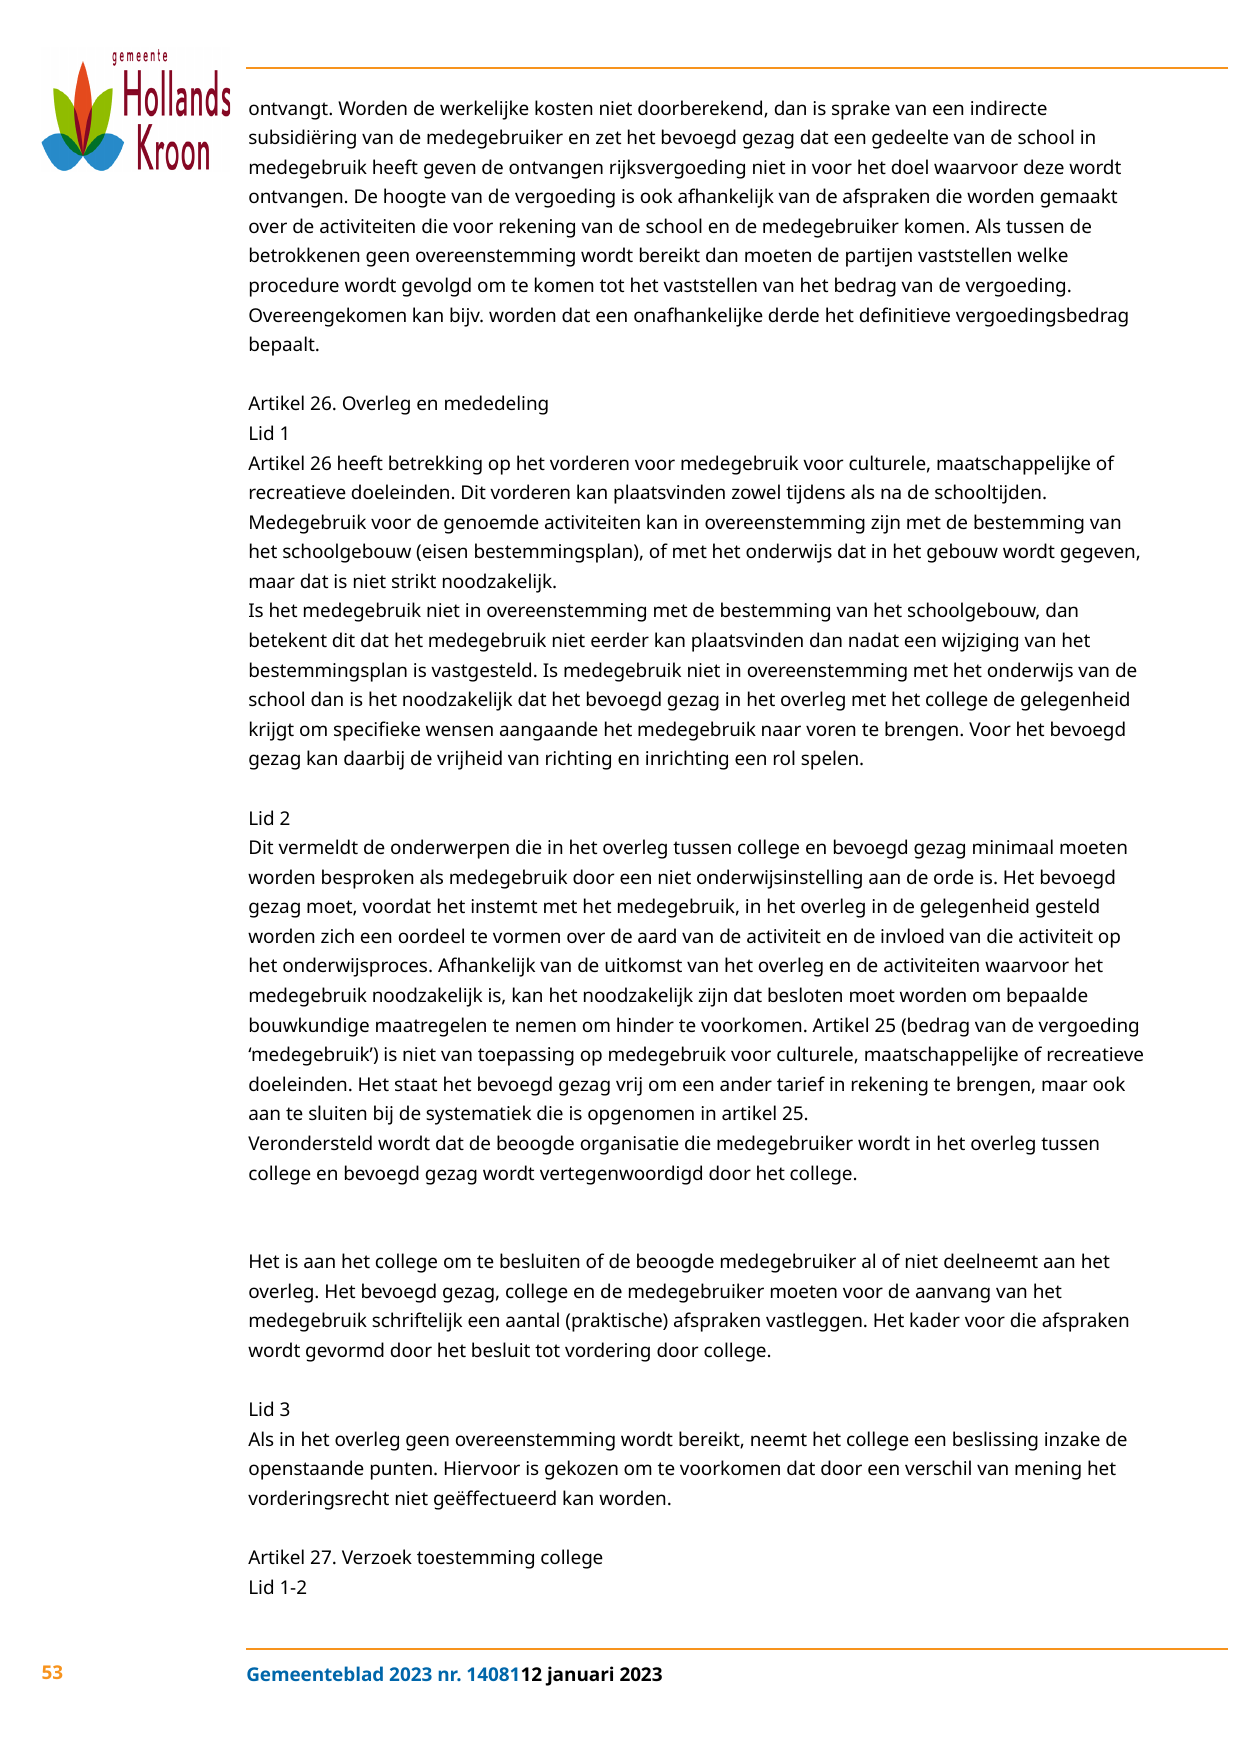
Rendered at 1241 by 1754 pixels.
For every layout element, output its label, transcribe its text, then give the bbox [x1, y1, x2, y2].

text Lid 1 [248, 420, 1152, 446]
text Als in het overleg geen overeenstemming wordt bereikt, neemt het college een beslissing inzake de openstaande punten. Hiervoor is gekozen om te voorkomen dat door een verschil van mening het vorderingsrecht niet geëffectueerd kan worden. [248, 1426, 1152, 1511]
text Verondersteld wordt dat de beoogde organisatie die medegebruiker wordt in het overleg tussen college en bevoegd gezag wordt vertegenwoordigd door het college. [248, 1130, 1152, 1186]
text Lid 2 [248, 805, 1152, 831]
text Lid 3 [248, 1396, 1152, 1422]
text Lid 1-2 [248, 1574, 1152, 1600]
text Dit vermeldt de onderwerpen die in het overleg tussen college en bevoegd gezag minimaal moeten worden besproken als medegebruik door een niet onderwijsinstelling aan de orde is. Het bevoegd gezag moet, voordat het instemt met het medegebruik, in het overleg in de gelegenheid gesteld worden zich een oordeel te vormen over de aard van de activiteit en de invloed van die activiteit op het onderwijsproces. Afhankelijk van de uitkomst van het overleg en de activiteiten waarvoor het medegebruik noodzakelijk is, kan het noodzakelijk zijn dat besloten moet worden om bepaalde bouwkundige maatregelen te nemen om hinder te voorkomen. Artikel 25 (bedrag van de vergoeding ‘medegebruik’) is niet van toepassing op medegebruik voor culturele, maatschappelijke of recreatieve doeleinden. Het staat het bevoegd gezag vrij om een ander tarief in rekening te brengen, maar ook aan te sluiten bij de systematiek die is opgenomen in artikel 25. [248, 834, 1152, 1126]
text Is het medegebruik niet in overeenstemming met de bestemming van het schoolgebouw, dan betekent dit dat het medegebruik niet eerder kan plaatsvinden dan nadat een wijziging van het bestemmingsplan is vastgesteld. Is medegebruik niet in overeenstemming met het onderwijs van de school dan is het noodzakelijk dat het bevoegd gezag in het overleg met het college de gelegenheid krijgt om specifieke wensen aangaande het medegebruik naar voren te brengen. Voor het bevoegd gezag kan daarbij de vrijheid van richting en inrichting een rol spelen. [248, 598, 1152, 771]
text Het is aan het college om te besluiten of de beoogde medegebruiker al of niet deelneemt aan het overleg. Het bevoegd gezag, college en de medegebruiker moeten voor de aanvang van het medegebruik schriftelijk een aantal (praktische) afspraken vastleggen. Het kader voor die afspraken wordt gevormd door het besluit tot vordering door college. [248, 1248, 1152, 1363]
text Artikel 26. Overleg en mededeling [248, 391, 1152, 416]
text ontvangt. Worden de werkelijke kosten niet doorberekend, dan is sprake van een indirecte subsidiëring van de medegebruiker en zet het bevoegd gezag dat een gedeelte van de school in medegebruik heeft geven de ontvangen rijksvergoeding niet in voor het doel waarvoor deze wordt ontvangen. De hoogte van de vergoeding is ook afhankelijk van de afspraken die worden gemaakt over de activiteiten die voor rekening van de school en de medegebruiker komen. Als tussen de betrokkenen geen overeenstemming wordt bereikt dan moeten de partijen vaststellen welke procedure wordt gevolgd om te komen tot het vaststellen van het bedrag van de vergoeding. Overeengekomen kan bijv. worden dat een onafhankelijke derde het definitieve vergoedingsbedrag bepaalt. [248, 95, 1152, 357]
text Artikel 27. Verzoek toestemming college [248, 1544, 1152, 1570]
text Artikel 26 heeft betrekking op het vorderen voor medegebruik voor culturele, maatschappelijke of recreatieve doeleinden. Dit vorderen kan plaatsvinden zowel tijdens als na de schooltijden. Medegebruik voor de genoemde activiteiten kan in overeenstemming zijn met de bestemming van het schoolgebouw (eisen bestemmingsplan), of met het onderwijs dat in het gebouw wordt gegeven, maar dat is niet strikt noodzakelijk. [248, 450, 1152, 594]
picture [41, 47, 231, 172]
